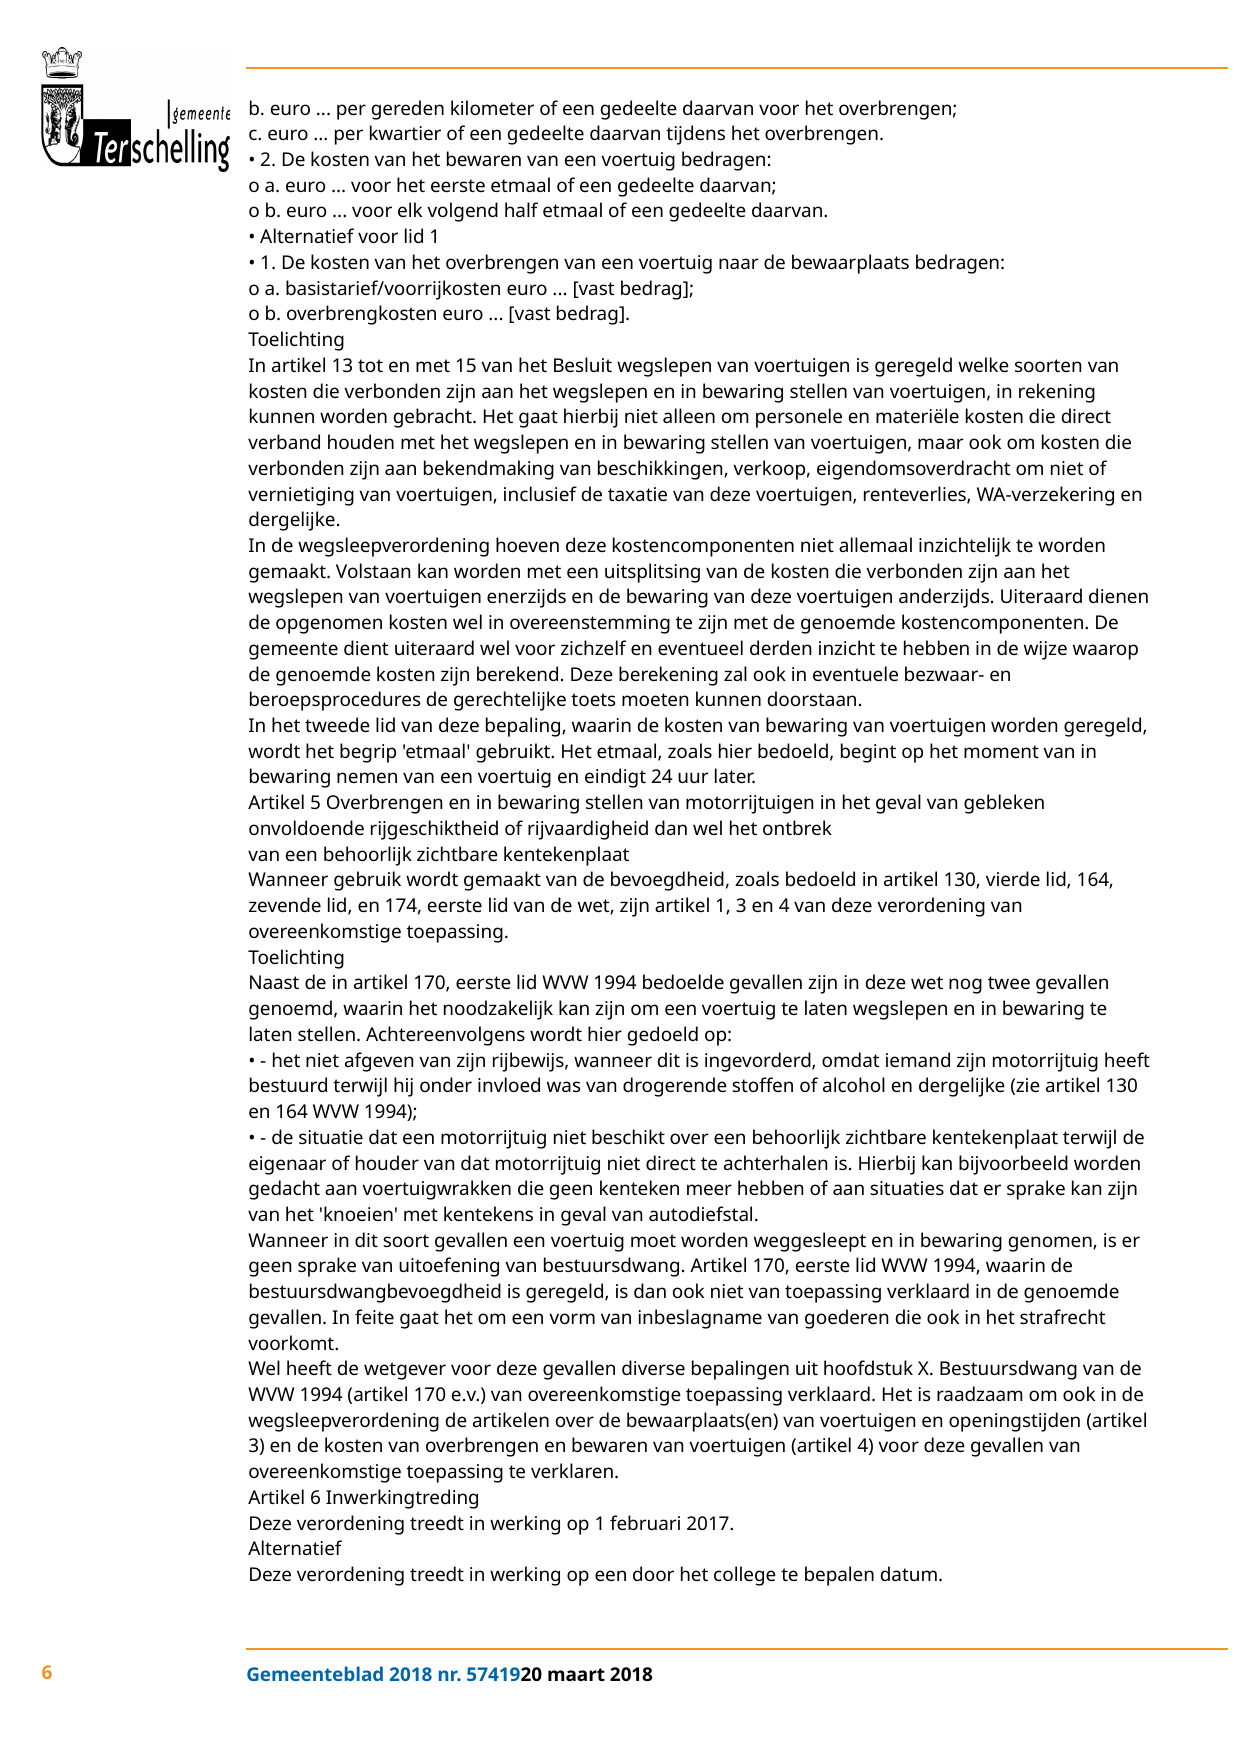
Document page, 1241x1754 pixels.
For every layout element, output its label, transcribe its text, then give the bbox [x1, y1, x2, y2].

text Naast de in artikel 170, eerste lid WVW 1994 bedoelde gevallen zijn in deze wet nog twee gevallen genoemd, waarin het noodzakelijk kan zijn om een voertuig te laten wegslepen en in bewaring te laten stellen. Achtereenvolgens wordt hier gedoeld op: [248, 969, 1152, 1047]
text Artikel 6 Inwerkingtreding [248, 1484, 1152, 1510]
text In artikel 13 tot en met 15 van het Besluit wegslepen van voertuigen is geregeld welke soorten van kosten die verbonden zijn aan het wegslepen en in bewaring stellen van voertuigen, in rekening kunnen worden gebracht. Het gaat hierbij niet alleen om personele en materiële kosten die direct verband houden met het wegslepen en in bewaring stellen van voertuigen, maar ook om kosten die verbonden zijn aan bekendmaking van beschikkingen, verkoop, eigendomsoverdracht om niet of vernietiging van voertuigen, inclusief de taxatie van deze voertuigen, renteverlies, WA-verzekering en dergelijke. [248, 352, 1152, 532]
picture [41, 47, 231, 172]
text • - het niet afgeven van zijn rijbewijs, wanneer dit is ingevorderd, omdat iemand zijn motorrijtuig heeft bestuurd terwijl hij onder invloed was van drogerende stoffen of alcohol en dergelijke (zie artikel 130 en 164 WVW 1994); [248, 1047, 1152, 1124]
text van een behoorlijk zichtbare kentekenplaat [248, 841, 1152, 867]
text In de wegsleepverordening hoeven deze kostencomponenten niet allemaal inzichtelijk te worden gemaakt. Volstaan kan worden met een uitsplitsing van de kosten die verbonden zijn aan het wegslepen van voertuigen enerzijds en de bewaring van deze voertuigen anderzijds. Uiteraard dienen de opgenomen kosten wel in overeenstemming te zijn met de genoemde kostencomponenten. De gemeente dient uiteraard wel voor zichzelf en eventueel derden inzicht te hebben in de wijze waarop de genoemde kosten zijn berekend. Deze berekening zal ook in eventuele bezwaar- en beroepsprocedures de gerechtelijke toets moeten kunnen doorstaan. [248, 532, 1152, 712]
text • Alternatief voor lid 1 [248, 223, 1152, 249]
text • 2. De kosten van het bewaren van een voertuig bedragen: [248, 146, 1152, 172]
text Wel heeft de wetgever voor deze gevallen diverse bepalingen uit hoofdstuk X. Bestuursdwang van de WVW 1994 (artikel 170 e.v.) van overeenkomstige toepassing verklaard. Het is raadzaam om ook in de wegsleepverordening de artikelen over de bewaarplaats(en) van voertuigen en openingstijden (artikel 3) en de kosten van overbrengen en bewaren van voertuigen (artikel 4) voor deze gevallen van overeenkomstige toepassing te verklaren. [248, 1356, 1152, 1484]
text o b. euro ... voor elk volgend half etmaal of een gedeelte daarvan. [248, 198, 1152, 223]
text • - de situatie dat een motorrijtuig niet beschikt over een behoorlijk zichtbare kentekenplaat terwijl de eigenaar of houder van dat motorrijtuig niet direct te achterhalen is. Hierbij kan bijvoorbeeld worden gedacht aan voertuigwrakken die geen kenteken meer hebben of aan situaties dat er sprake kan zijn van het 'knoeien' met kentekens in geval van autodiefstal. [248, 1124, 1152, 1227]
text • 1. De kosten van het overbrengen van een voertuig naar de bewaarplaats bedragen: [248, 249, 1152, 275]
text In het tweede lid van deze bepaling, waarin de kosten van bewaring van voertuigen worden geregeld, wordt het begrip 'etmaal' gebruikt. Het etmaal, zoals hier bedoeld, begint op het moment van in bewaring nemen van een voertuig en eindigt 24 uur later. [248, 712, 1152, 789]
text Deze verordening treedt in werking op 1 februari 2017. [248, 1510, 1152, 1536]
text c. euro ... per kwartier of een gedeelte daarvan tijdens het overbrengen. [248, 121, 1152, 146]
text o b. overbrengkosten euro ... [vast bedrag]. [248, 301, 1152, 326]
text o a. euro ... voor het eerste etmaal of een gedeelte daarvan; [248, 172, 1152, 198]
text Wanneer in dit soort gevallen een voertuig moet worden weggesleept en in bewaring genomen, is er geen sprake van uitoefening van bestuursdwang. Artikel 170, eerste lid WVW 1994, waarin de bestuursdwangbevoegdheid is geregeld, is dan ook niet van toepassing verklaard in de genoemde gevallen. In feite gaat het om een vorm van inbeslagname van goederen die ook in het strafrecht voorkomt. [248, 1227, 1152, 1356]
text Wanneer gebruik wordt gemaakt van de bevoegdheid, zoals bedoeld in artikel 130, vierde lid, 164, zevende lid, en 174, eerste lid van de wet, zijn artikel 1, 3 en 4 van deze verordening van overeenkomstige toepassing. [248, 867, 1152, 944]
text o a. basistarief/voorrijkosten euro ... [vast bedrag]; [248, 275, 1152, 301]
text Toelichting [248, 944, 1152, 969]
text Deze verordening treedt in werking op een door het college te bepalen datum. [248, 1561, 1152, 1587]
text Alternatief [248, 1536, 1152, 1561]
text Artikel 5 Overbrengen en in bewaring stellen van motorrijtuigen in het geval van gebleken onvoldoende rijgeschiktheid of rijvaardigheid dan wel het ontbrek [248, 789, 1152, 841]
text Toelichting [248, 326, 1152, 352]
text b. euro ... per gereden kilometer of een gedeelte daarvan voor het overbrengen; [248, 95, 1152, 121]
